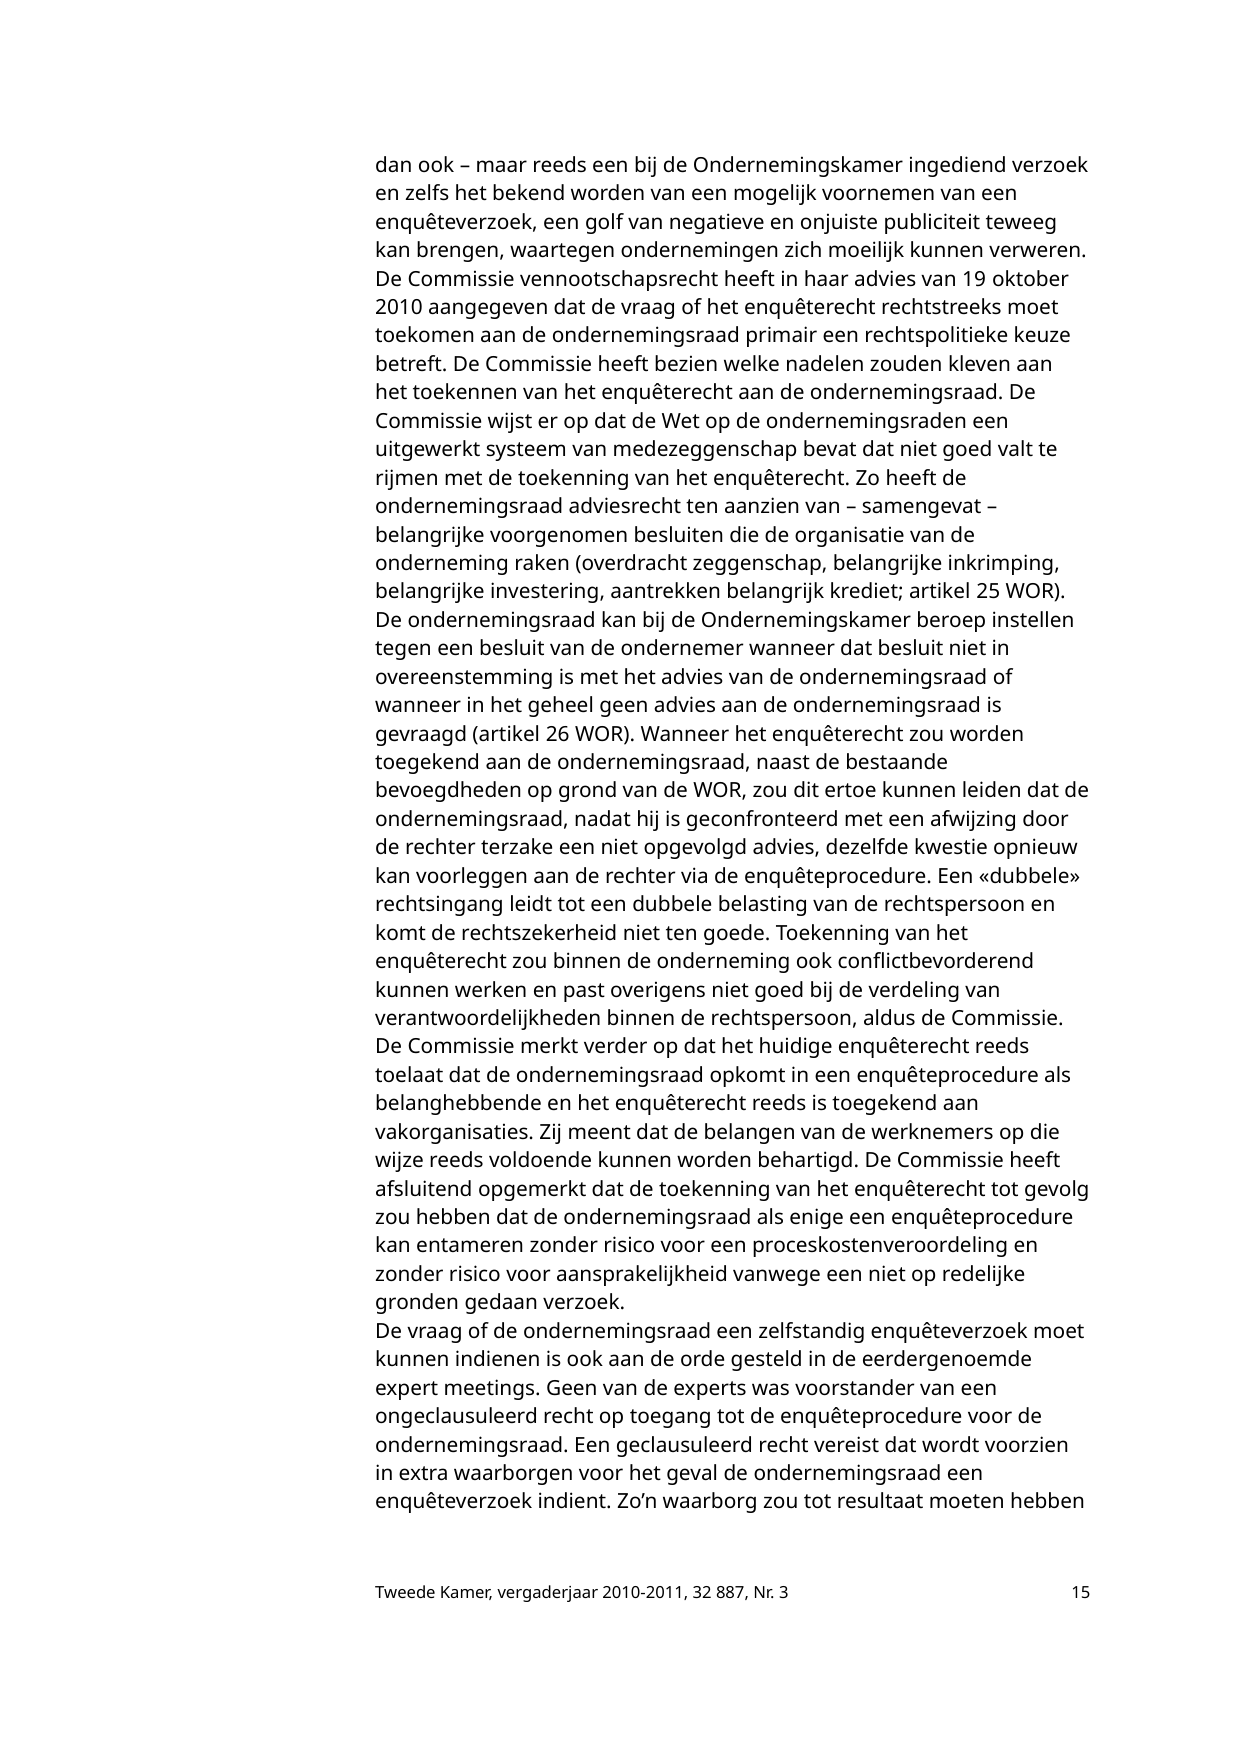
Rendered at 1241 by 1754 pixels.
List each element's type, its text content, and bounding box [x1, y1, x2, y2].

text dan ook – maar reeds een bij de Ondernemingskamer ingediend verzoek en zelfs het bekend worden van een mogelijk voornemen van een enquêteverzoek, een golf van negatieve en onjuiste publiciteit teweeg kan brengen, waartegen ondernemingen zich moeilijk kunnen verweren. [375, 150, 1090, 264]
text De vraag of de ondernemingsraad een zelfstandig enquêteverzoek moet kunnen indienen is ook aan de orde gesteld in de eerdergenoemde expert meetings. Geen van de experts was voorstander van een ongeclausuleerd recht op toegang tot de enquêteprocedure voor de ondernemingsraad. Een geclausuleerd recht vereist dat wordt voorzien in extra waarborgen voor het geval de ondernemingsraad een enquêteverzoek indient. Zo’n waarborg zou tot resultaat moeten hebben [375, 1316, 1090, 1515]
text De Commissie vennootschapsrecht heeft in haar advies van 19 oktober 2010 aangegeven dat de vraag of het enquêterecht rechtstreeks moet toekomen aan de ondernemingsraad primair een rechtspolitieke keuze betreft. De Commissie heeft bezien welke nadelen zouden kleven aan het toekennen van het enquêterecht aan de ondernemingsraad. De Commissie wijst er op dat de Wet op de ondernemingsraden een uitgewerkt systeem van medezeggenschap bevat dat niet goed valt te rijmen met de toekenning van het enquêterecht. Zo heeft de ondernemingsraad adviesrecht ten aanzien van – samengevat – belangrijke voorgenomen besluiten die de organisatie van de onderneming raken (overdracht zeggenschap, belangrijke inkrimping, belangrijke investering, aantrekken belangrijk krediet; artikel 25 WOR). De ondernemingsraad kan bij de Ondernemingskamer beroep instellen tegen een besluit van de ondernemer wanneer dat besluit niet in overeenstemming is met het advies van de ondernemingsraad of wanneer in het geheel geen advies aan de ondernemingsraad is gevraagd (artikel 26 WOR). Wanneer het enquêterecht zou worden toegekend aan de ondernemingsraad, naast de bestaande bevoegdheden op grond van de WOR, zou dit ertoe kunnen leiden dat de ondernemingsraad, nadat hij is geconfronteerd met een afwijzing door de rechter terzake een niet opgevolgd advies, dezelfde kwestie opnieuw kan voorleggen aan de rechter via de enquêteprocedure. Een «dubbele» rechtsingang leidt tot een dubbele belasting van de rechtspersoon en komt de rechtszekerheid niet ten goede. Toekenning van het enquêterecht zou binnen de onderneming ook conflictbevorderend kunnen werken en past overigens niet goed bij de verdeling van verantwoordelijkheden binnen de rechtspersoon, aldus de Commissie. De Commissie merkt verder op dat het huidige enquêterecht reeds toelaat dat de ondernemingsraad opkomt in een enquêteprocedure als belanghebbende en het enquêterecht reeds is toegekend aan vakorganisaties. Zij meent dat de belangen van de werknemers op die wijze reeds voldoende kunnen worden behartigd. De Commissie heeft afsluitend opgemerkt dat de toekenning van het enquêterecht tot gevolg zou hebben dat de ondernemingsraad als enige een enquêteprocedure kan entameren zonder risico voor een proceskostenveroordeling en zonder risico voor aansprakelijkheid vanwege een niet op redelijke gronden gedaan verzoek. [375, 264, 1090, 1316]
